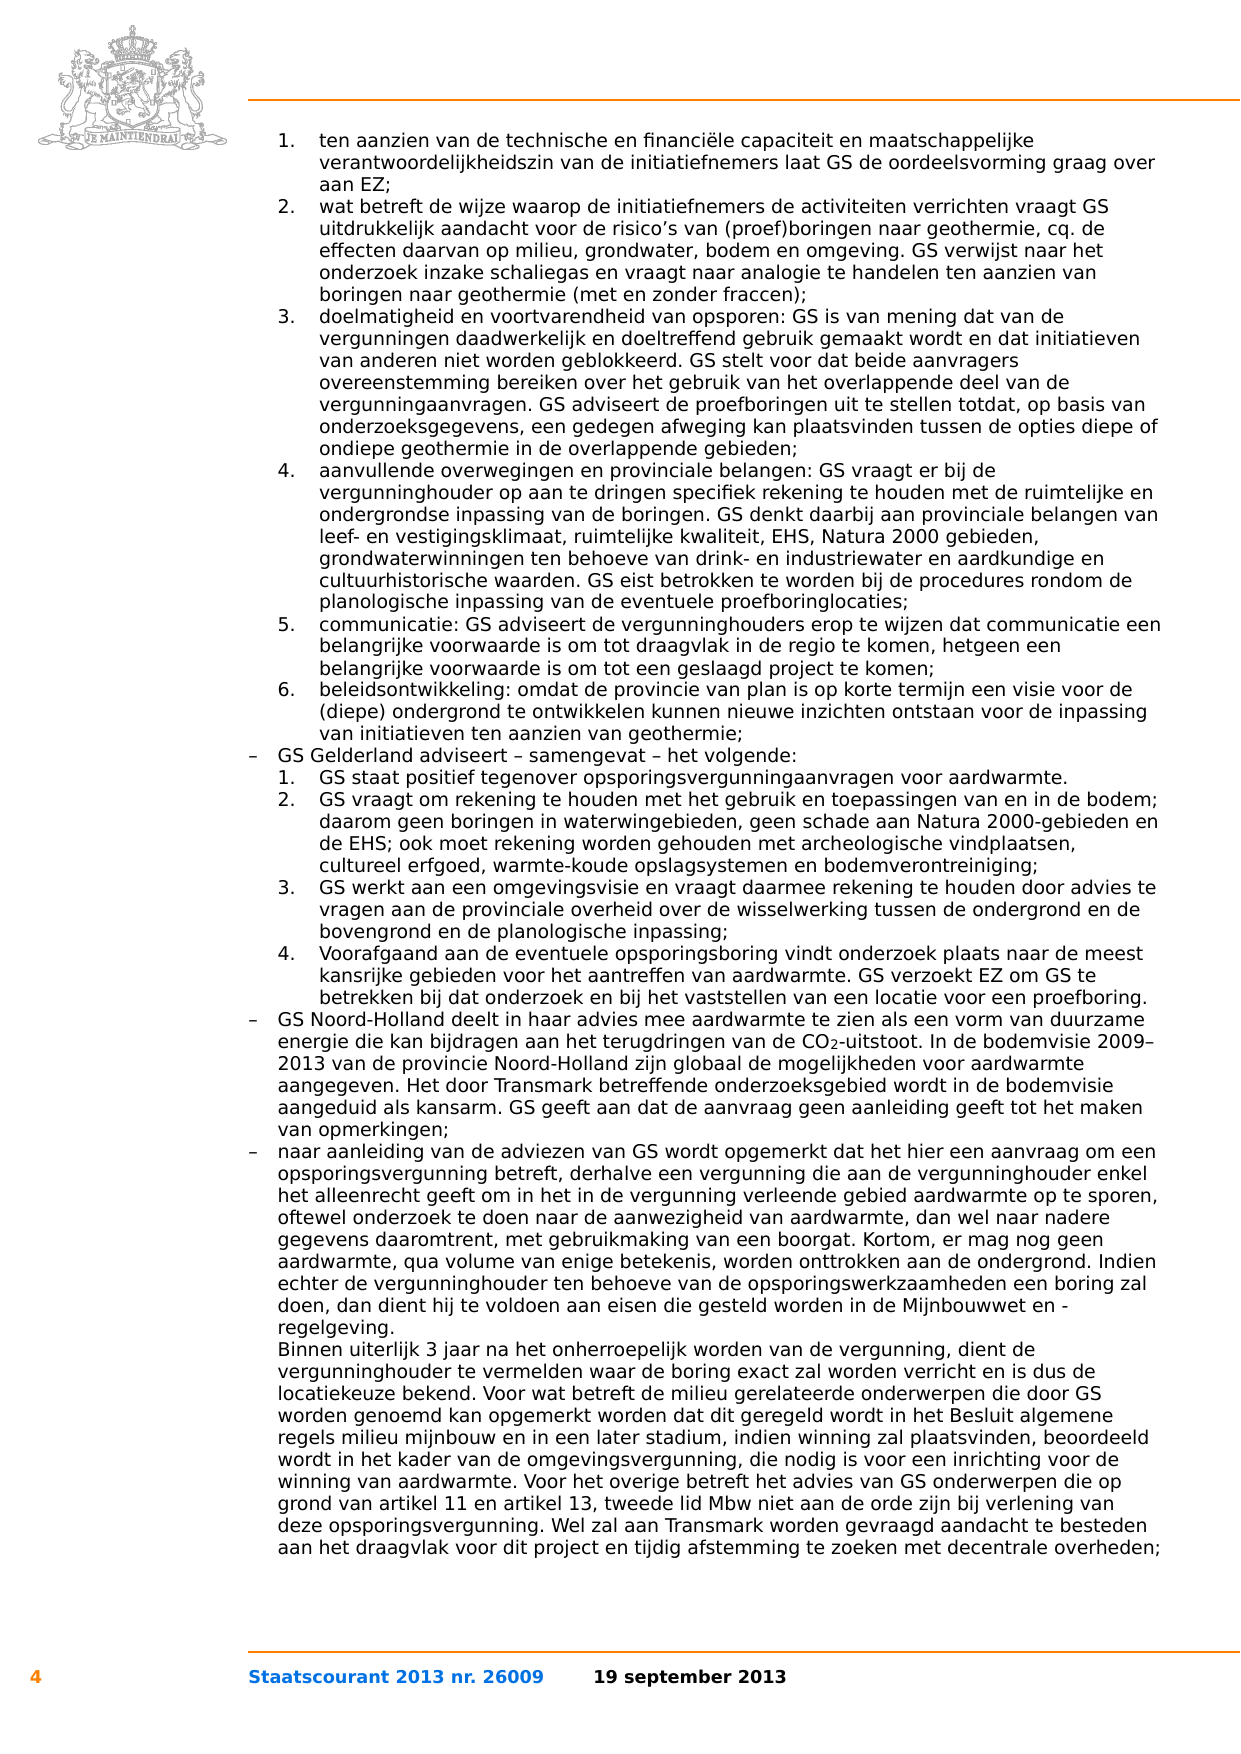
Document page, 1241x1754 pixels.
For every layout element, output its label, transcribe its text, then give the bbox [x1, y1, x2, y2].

text – naar aanleiding van de adviezen van GS wordt opgemerkt dat het hier een aanvraag om een opsporingsvergunning betreft, derhalve een vergunning die aan de vergunninghouder enkel het alleenrecht geeft om in het in de vergunning verleende gebied aardwarmte op te sporen, oftewel onderzoek te doen naar de aanwezigheid van aardwarmte, dan wel naar nadere gegevens daaromtrent, met gebruikmaking van een boorgat. Kortom, er mag nog geen aardwarmte, qua volume van enige betekenis, worden onttrokken aan de ondergrond. Indien echter de vergunninghouder ten behoeve van de opsporingswerkzaamheden een boring zal doen, dan dient hij te voldoen aan eisen die gesteld worden in de Mijnbouwwet en -regelgeving. [248, 1141, 1163, 1339]
text 3. doelmatigheid en voortvarendheid van opsporen: GS is van mening dat van de vergunningen daadwerkelijk en doeltreffend gebruik gemaakt wordt en dat initiatieven van anderen niet worden geblokkeerd. GS stelt voor dat beide aanvragers overeenstemming bereiken over het gebruik van het overlappende deel van de vergunningaanvragen. GS adviseert de proefboringen uit te stellen totdat, op basis van onderzoeksgegevens, een gedegen afweging kan plaatsvinden tussen de opties diepe of ondiepe geothermie in de overlappende gebieden; [277, 306, 1163, 459]
text 1. GS staat positief tegenover opsporingsvergunningaanvragen voor aardwarmte. [277, 767, 1163, 789]
text 6. beleidsontwikkeling: omdat de provincie van plan is op korte termijn een visie voor de (diepe) ondergrond te ontwikkelen kunnen nieuwe inzichten ontstaan voor de inpassing van initiatieven ten aanzien van geothermie; [277, 679, 1163, 745]
picture [38, 25, 227, 150]
text 1. ten aanzien van de technische en financiële capaciteit en maatschappelijke verantwoordelijkheidszin van de initiatiefnemers laat GS de oordeelsvorming graag over aan EZ; [277, 130, 1163, 196]
text Binnen uiterlijk 3 jaar na het onherroepelijk worden van de vergunning, dient de vergunninghouder te vermelden waar de boring exact zal worden verricht en is dus de locatiekeuze bekend. Voor wat betreft de milieu gerelateerde onderwerpen die door GS worden genoemd kan opgemerkt worden dat dit geregeld wordt in het Besluit algemene regels milieu mijnbouw en in een later stadium, indien winning zal plaatsvinden, beoordeeld wordt in het kader van de omgevingsvergunning, die nodig is voor een inrichting voor de winning van aardwarmte. Voor het overige betreft het advies van GS onderwerpen die op grond van artikel 11 en artikel 13, tweede lid Mbw niet aan de orde zijn bij verlening van deze opsporingsvergunning. Wel zal aan Transmark worden gevraagd aandacht te besteden aan het draagvlak voor dit project en tijdig afstemming te zoeken met decentrale overheden; [277, 1339, 1163, 1558]
text 4. Voorafgaand aan de eventuele opsporingsboring vindt onderzoek plaats naar de meest kansrijke gebieden voor het aantreffen van aardwarmte. GS verzoekt EZ om GS te betrekken bij dat onderzoek en bij het vaststellen van een locatie voor een proefboring. [277, 943, 1163, 1009]
text – GS Noord-Holland deelt in haar advies mee aardwarmte te zien als een vorm van duurzame energie die kan bijdragen aan het terugdringen van de CO2-uitstoot. In de bodemvisie 2009–2013 van de provincie Noord-Holland zijn globaal de mogelijkheden voor aardwarmte aangegeven. Het door Transmark betreffende onderzoeksgebied wordt in de bodemvisie aangeduid als kansarm. GS geeft aan dat de aanvraag geen aanleiding geeft tot het maken van opmerkingen; [248, 1009, 1163, 1141]
text – GS Gelderland adviseert – samengevat – het volgende: [248, 745, 1163, 767]
text 4. aanvullende overwegingen en provinciale belangen: GS vraagt er bij de vergunninghouder op aan te dringen specifiek rekening te houden met de ruimtelijke en ondergrondse inpassing van de boringen. GS denkt daarbij aan provinciale belangen van leef- en vestigingsklimaat, ruimtelijke kwaliteit, EHS, Natura 2000 gebieden, grondwaterwinningen ten behoeve van drink- en industriewater en aardkundige en cultuurhistorische waarden. GS eist betrokken te worden bij de procedures rondom de planologische inpassing van de eventuele proefboringlocaties; [277, 459, 1163, 613]
text 5. communicatie: GS adviseert de vergunninghouders erop te wijzen dat communicatie een belangrijke voorwaarde is om tot draagvlak in de regio te komen, hetgeen een belangrijke voorwaarde is om tot een geslaagd project te komen; [277, 613, 1163, 679]
text 2. GS vraagt om rekening te houden met het gebruik en toepassingen van en in de bodem; daarom geen boringen in waterwingebieden, geen schade aan Natura 2000-gebieden en de EHS; ook moet rekening worden gehouden met archeologische vindplaatsen, cultureel erfgoed, warmte-koude opslagsystemen en bodemverontreiniging; [277, 789, 1163, 877]
text 3. GS werkt aan een omgevingsvisie en vraagt daarmee rekening te houden door advies te vragen aan de provinciale overheid over de wisselwerking tussen de ondergrond en de bovengrond en de planologische inpassing; [277, 877, 1163, 943]
text 2. wat betreft de wijze waarop de initiatiefnemers de activiteiten verrichten vraagt GS uitdrukkelijk aandacht voor de risico’s van (proef)boringen naar geothermie, cq. de effecten daarvan op milieu, grondwater, bodem en omgeving. GS verwijst naar het onderzoek inzake schaliegas en vraagt naar analogie te handelen ten aanzien van boringen naar geothermie (met en zonder fraccen); [277, 196, 1163, 306]
